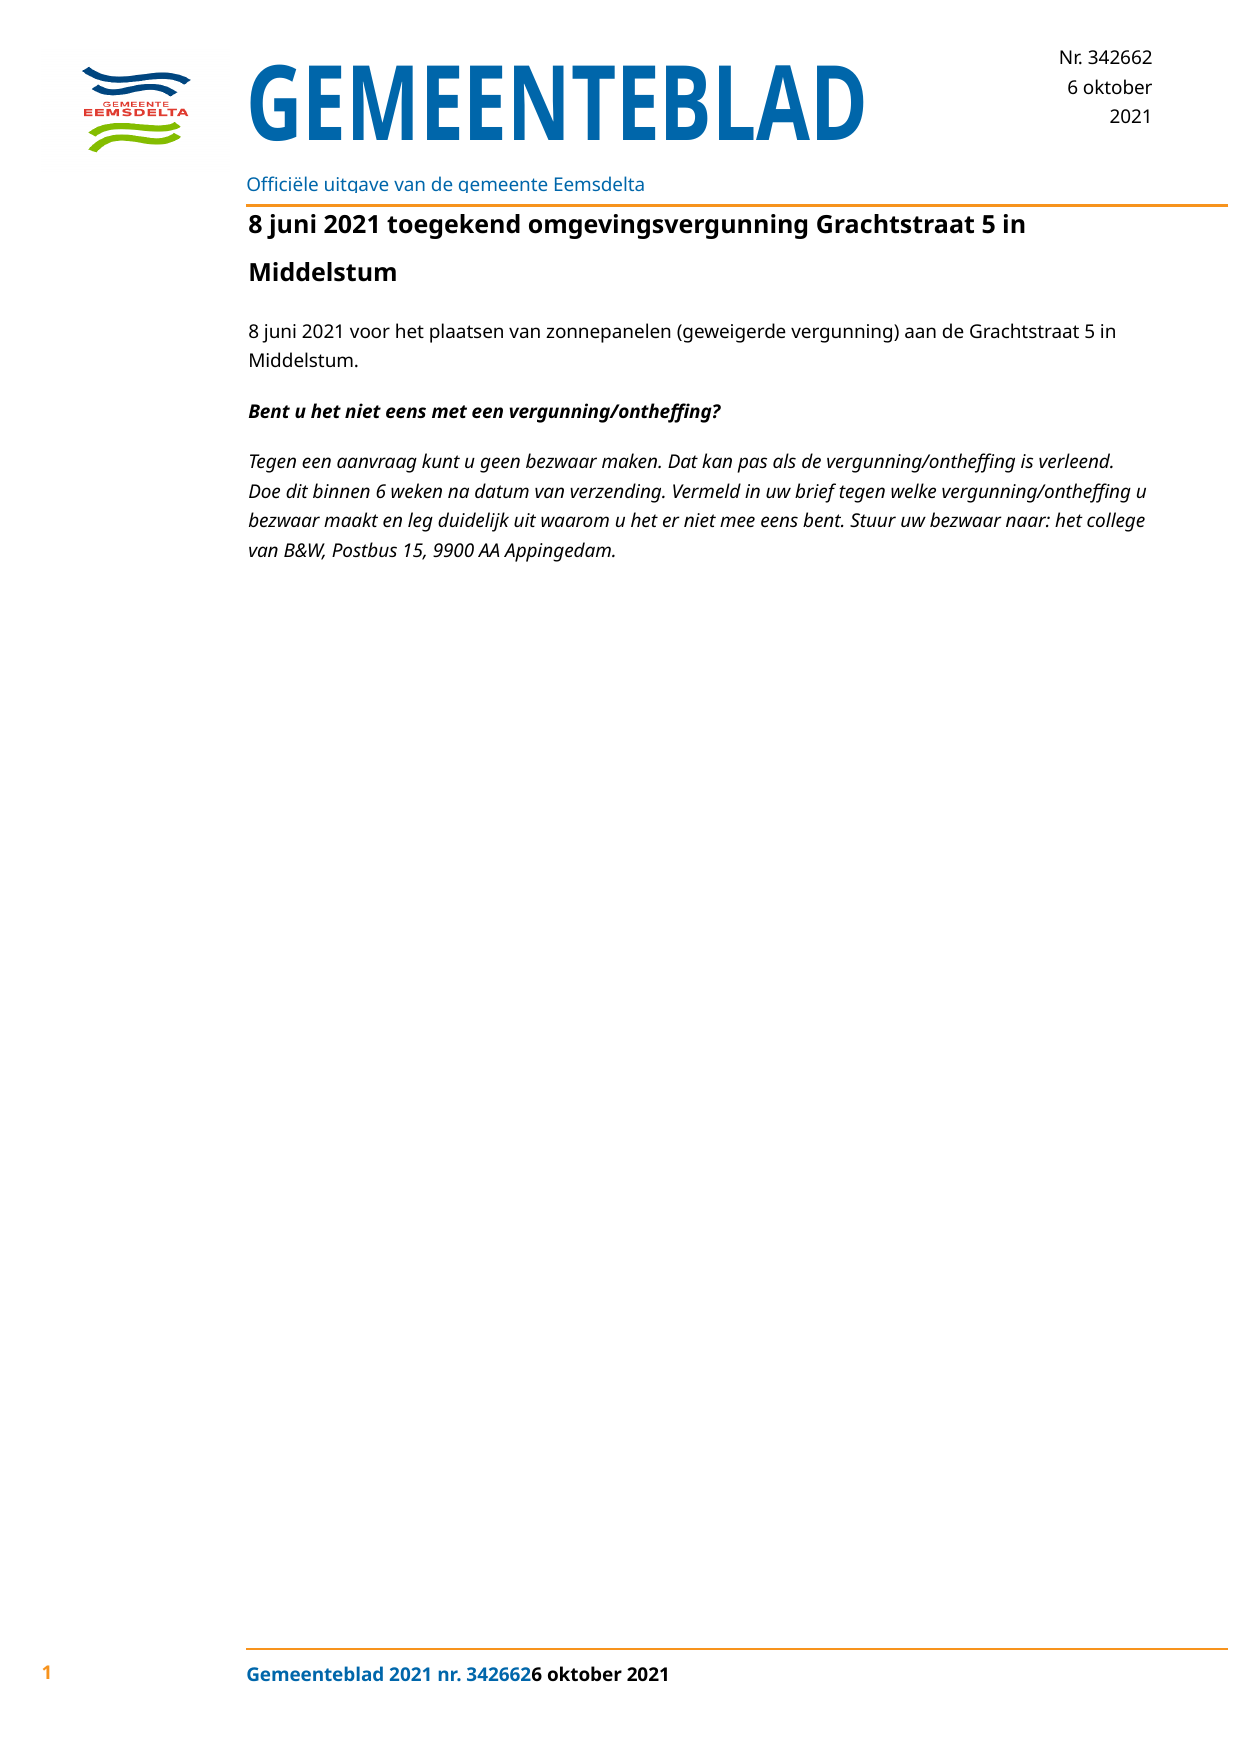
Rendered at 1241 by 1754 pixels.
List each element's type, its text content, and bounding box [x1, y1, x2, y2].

text 8 juni 2021 voor het plaatsen van zonnepanelen (geweigerde vergunning) aan de Grachtstraat 5 in Middelstum. [248, 318, 1152, 373]
text 8 juni 2021 toegekend omgevingsvergunning Grachtstraat 5 in Middelstum [248, 207, 1152, 288]
text Bent u het niet eens met een vergunning/ontheffing? [248, 398, 1152, 424]
picture [41, 47, 231, 172]
text Tegen een aanvraag kunt u geen bezwaar maken. Dat kan pas als de vergunning/ontheffing is verleend. Doe dit binnen 6 weken na datum van verzending. Vermeld in uw brief tegen welke vergunning/ontheffing u bezwaar maakt en leg duidelijk uit waarom u het er niet mee eens bent. Stuur uw bezwaar naar: het college van B&W, Postbus 15, 9900 AA Appingedam. [248, 448, 1152, 563]
